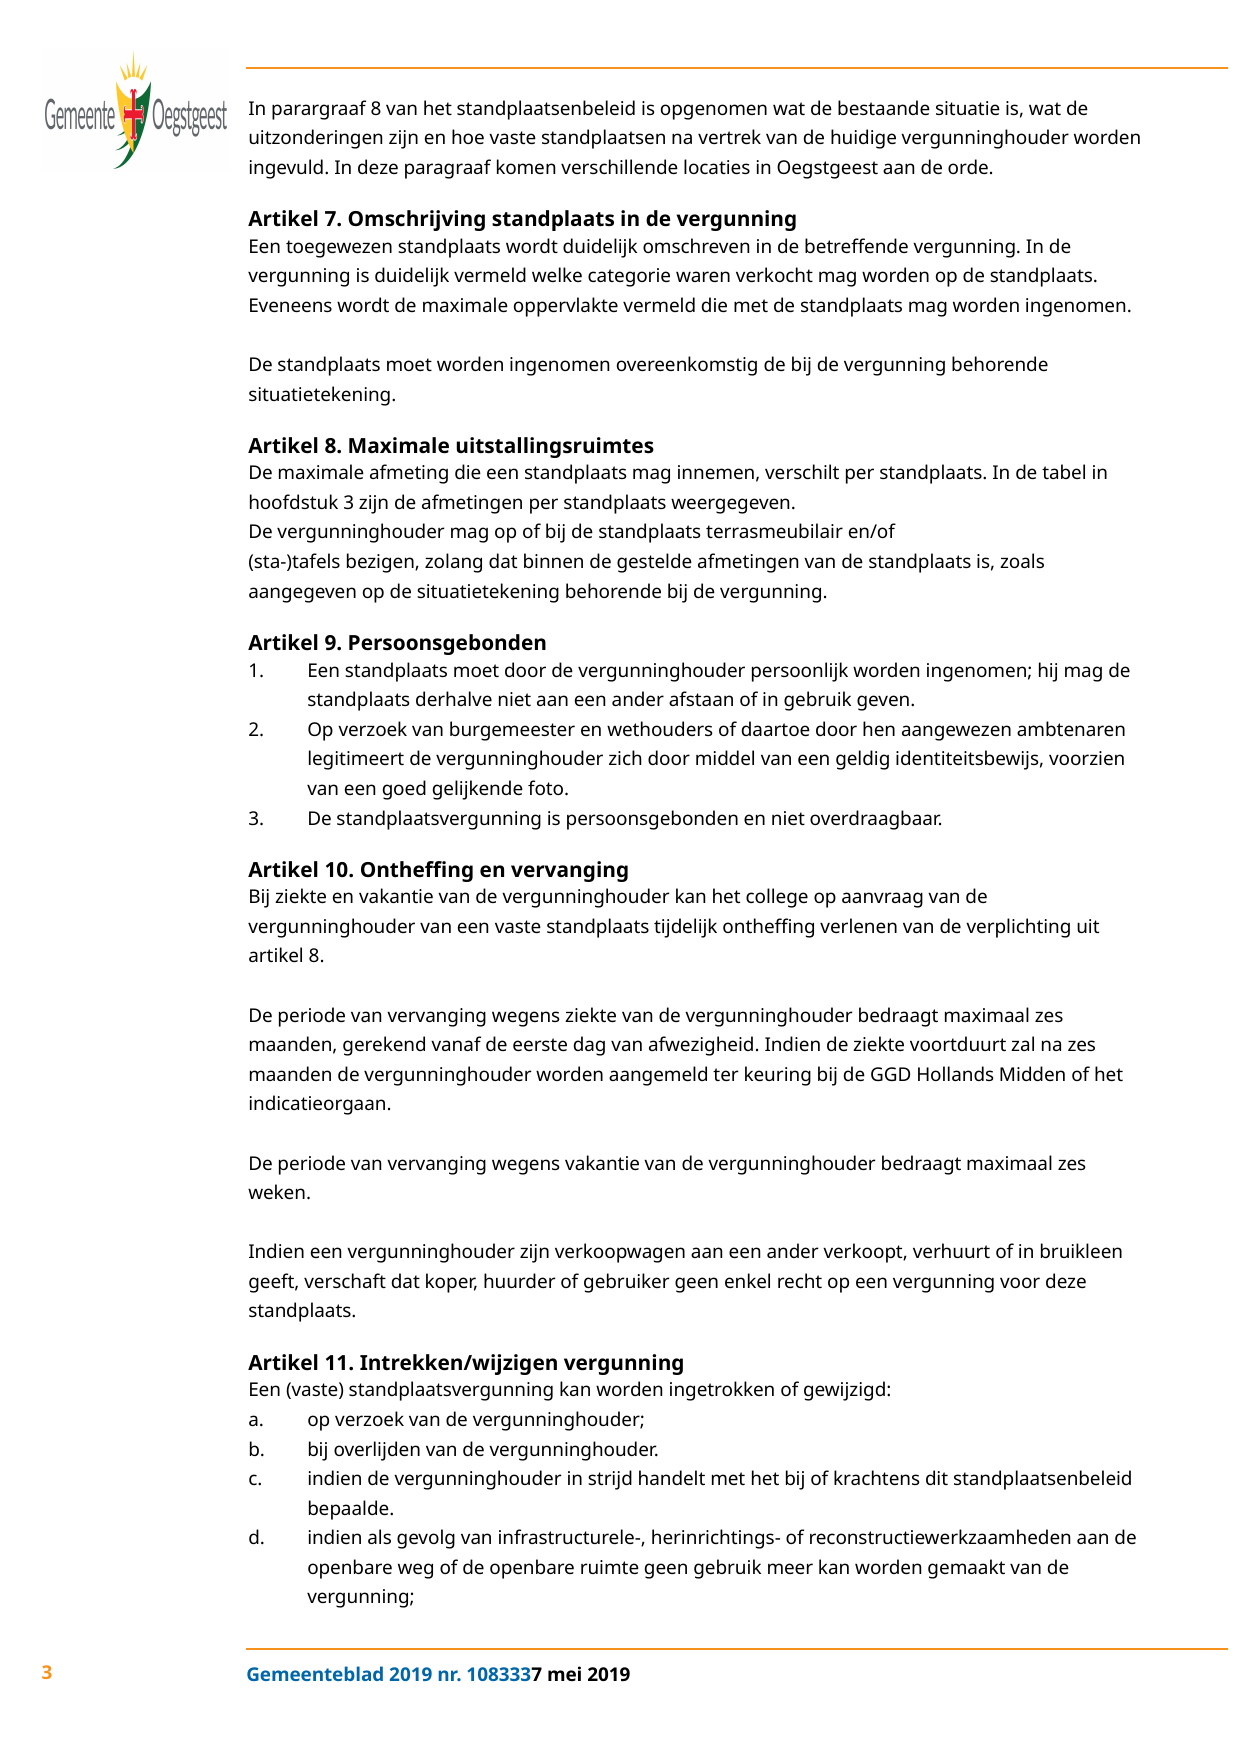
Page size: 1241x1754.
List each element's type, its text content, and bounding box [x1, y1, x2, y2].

text Indien een vergunninghouder zijn verkoopwagen aan een ander verkoopt, verhuurt of in bruikleen geeft, verschaft dat koper, huurder of gebruiker geen enkel recht op een vergunning voor deze standplaats. [248, 1238, 1152, 1323]
text Artikel 11. Intrekken/wijzigen vergunning [248, 1348, 1152, 1377]
text (sta-)tafels bezigen, zolang dat binnen de gestelde afmetingen van de standplaats is, zoals [248, 548, 1152, 574]
text De standplaats moet worden ingenomen overeenkomstig de bij de vergunning behorende situatietekening. [248, 351, 1152, 406]
text Artikel 9. Persoonsgebonden [248, 628, 1152, 657]
list Op verzoek van burgemeester en wethouders of daartoe door hen aangewezen ambtenaren legitimeert de vergunninghouder zich door middel van een geldig identiteitsbewijs, voorzien van een goed gelijkende foto. [248, 716, 1152, 801]
text Artikel 8. Maximale uitstallingsruimtes [248, 431, 1152, 459]
list op verzoek van de vergunninghouder; [248, 1406, 1152, 1432]
text Een (vaste) standplaatsvergunning kan worden ingetrokken of gewijzigd: [248, 1377, 1152, 1402]
text De periode van vervanging wegens ziekte van de vergunninghouder bedraagt maximaal zes maanden, gerekend vanaf de eerste dag van afwezigheid. Indien de ziekte voortduurt zal na zes maanden de vergunninghouder worden aangemeld ter keuring bij de GGD Hollands Midden of het indicatieorgaan. [248, 1002, 1152, 1116]
text Artikel 10. Ontheffing en vervanging [248, 855, 1152, 883]
text De maximale afmeting die een standplaats mag innemen, verschilt per standplaats. In de tabel in hoofdstuk 3 zijn de afmetingen per standplaats weergegeven. [248, 459, 1152, 515]
text Een toegewezen standplaats wordt duidelijk omschreven in de betreffende vergunning. In de vergunning is duidelijk vermeld welke categorie waren verkocht mag worden op de standplaats. Eveneens wordt de maximale oppervlakte vermeld die met de standplaats mag worden ingenomen. [248, 233, 1152, 318]
list bij overlijden van de vergunninghouder. [248, 1436, 1152, 1461]
text In parargraaf 8 van het standplaatsenbeleid is opgenomen wat de bestaande situatie is, wat de uitzonderingen zijn en hoe vaste standplaatsen na vertrek van de huidige vergunninghouder worden ingevuld. In deze paragraaf komen verschillende locaties in Oegstgeest aan de orde. [248, 95, 1152, 180]
text Bij ziekte en vakantie van de vergunninghouder kan het college op aanvraag van de vergunninghouder van een vaste standplaats tijdelijk ontheffing verlenen van de verplichting uit artikel 8. [248, 883, 1152, 968]
text aangegeven op de situatietekening behorende bij de vergunning. [248, 578, 1152, 604]
list indien als gevolg van infrastructurele-, herinrichtings- of reconstructiewerkzaamheden aan de openbare weg of de openbare ruimte geen gebruik meer kan worden gemaakt van de vergunning; [248, 1524, 1152, 1609]
text Artikel 7. Omschrijving standplaats in de vergunning [248, 204, 1152, 233]
list Een standplaats moet door de vergunninghouder persoonlijk worden ingenomen; hij mag de standplaats derhalve niet aan een ander afstaan of in gebruik geven. [248, 657, 1152, 712]
text De vergunninghouder mag op of bij de standplaats terrasmeubilair en/of [248, 519, 1152, 544]
list indien de vergunninghouder in strijd handelt met het bij of krachtens dit standplaatsenbeleid bepaalde. [248, 1465, 1152, 1521]
list De standplaatsvergunning is persoonsgebonden en niet overdraagbaar. [248, 805, 1152, 830]
picture [41, 47, 231, 172]
text De periode van vervanging wegens vakantie van de vergunninghouder bedraagt maximaal zes weken. [248, 1150, 1152, 1205]
